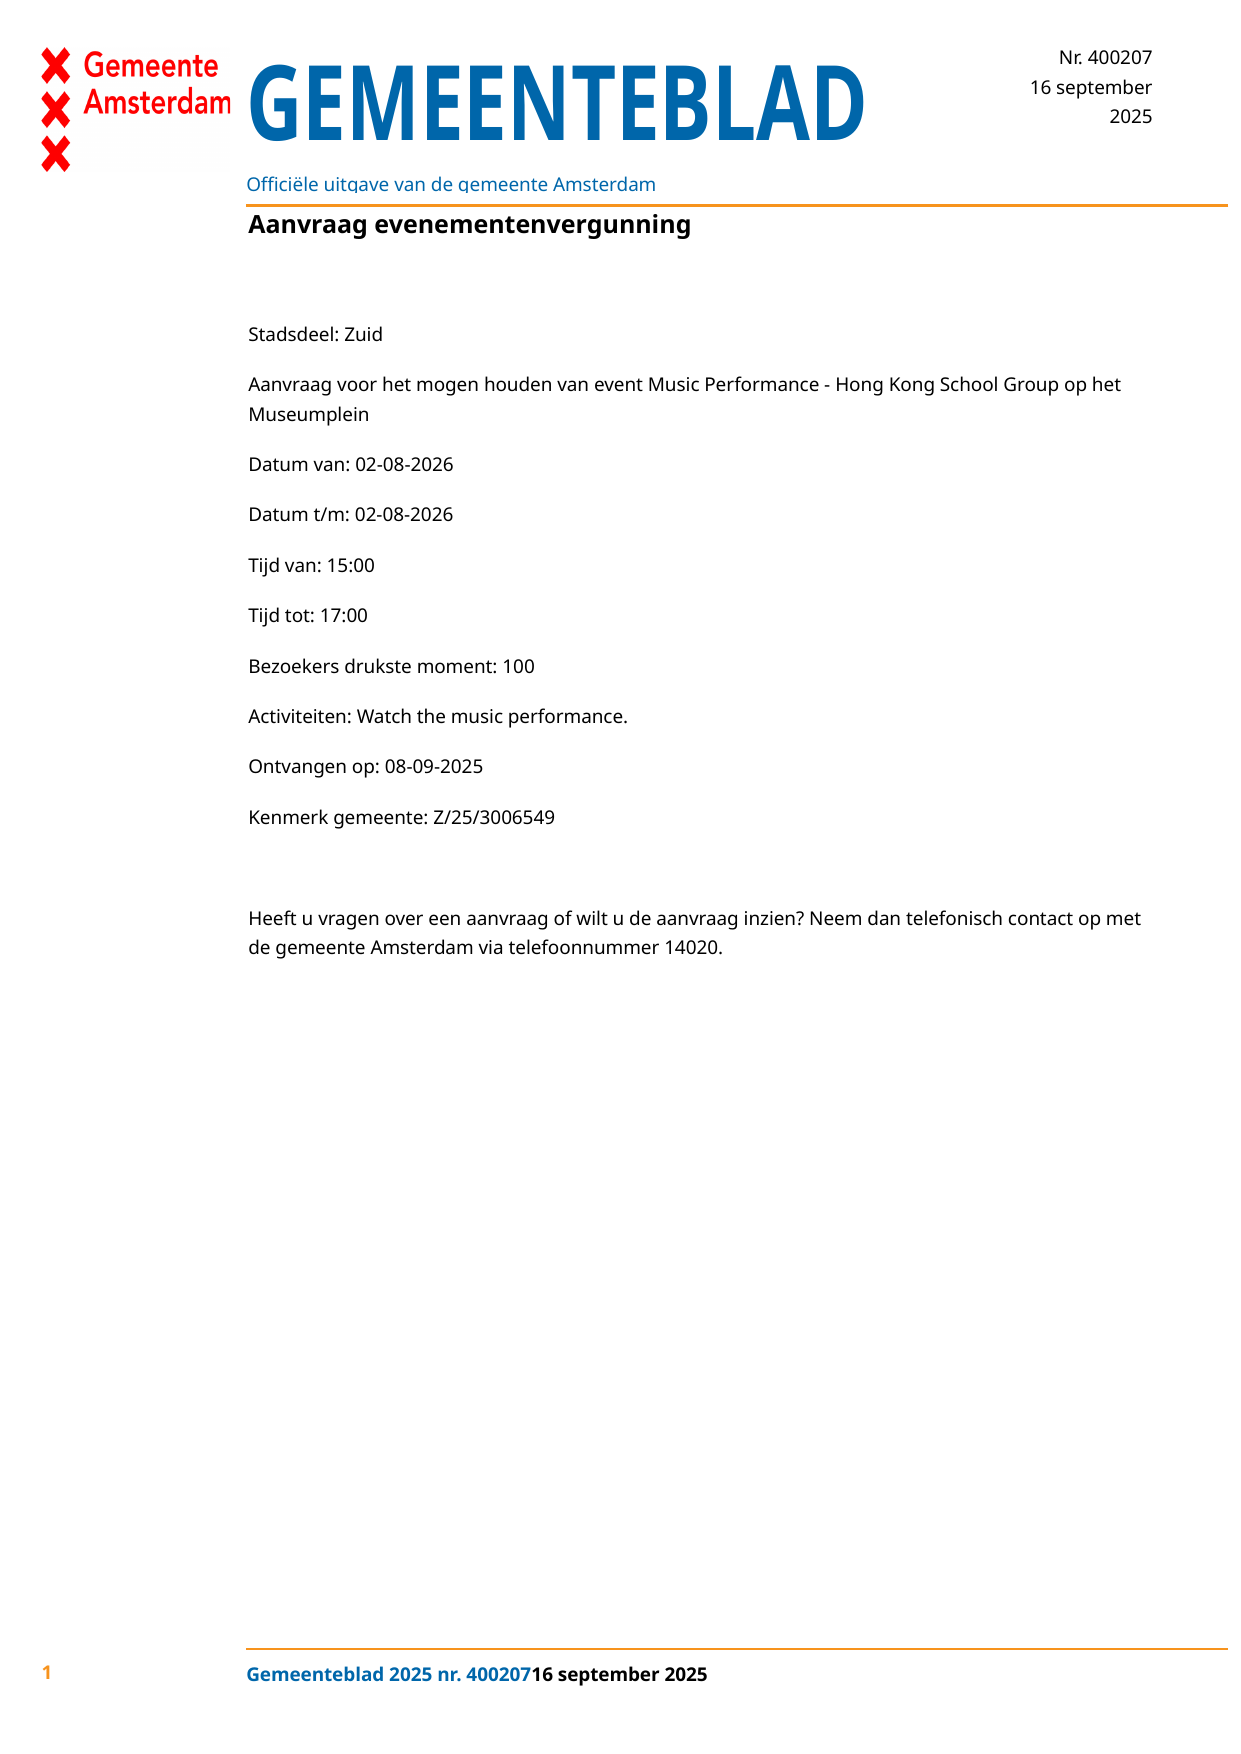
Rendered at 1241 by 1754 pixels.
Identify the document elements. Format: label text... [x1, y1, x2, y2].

text Bezoekers drukste moment: 100 [248, 653, 1152, 678]
text Aanvraag voor het mogen houden van event Music Performance - Hong Kong School Group op het Museumplein [248, 371, 1152, 426]
text Tijd van: 15:00 [248, 552, 1152, 578]
text Activiteiten: Watch the music performance. [248, 703, 1152, 729]
text Heeft u vragen over een aanvraag of wilt u de aanvraag inzien? Neem dan telefonisch contact op met de gemeente Amsterdam via telefoonnummer 14020. [248, 905, 1152, 960]
text Datum van: 02-08-2026 [248, 451, 1152, 477]
picture [41, 47, 231, 172]
text Kenmerk gemeente: Z/25/3006549 [248, 804, 1152, 830]
text Tijd tot: 17:00 [248, 602, 1152, 628]
text Stadsdeel: Zuid [248, 321, 1152, 346]
text Ontvangen op: 08-09-2025 [248, 754, 1152, 779]
text Aanvraag evenementenvergunning [248, 207, 1152, 241]
text Datum t/m: 02-08-2026 [248, 502, 1152, 527]
